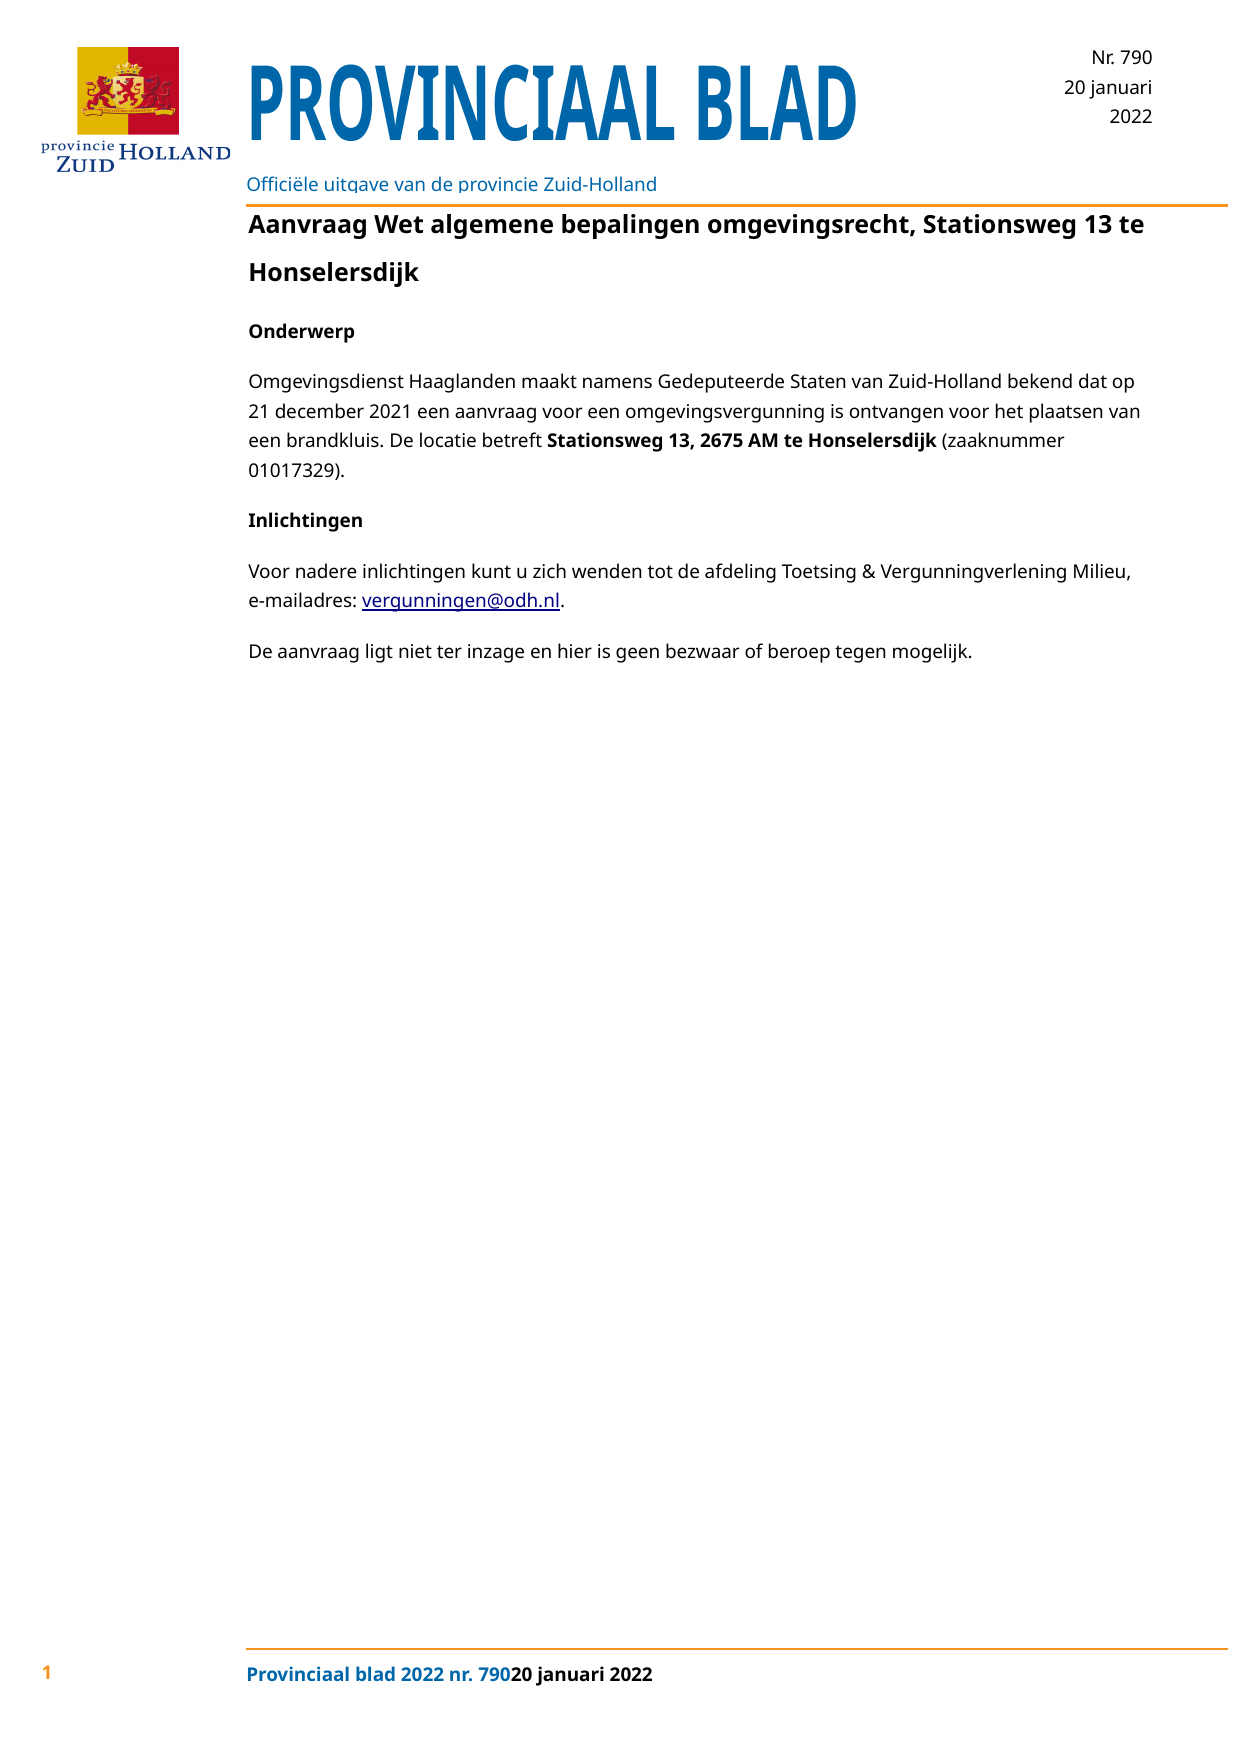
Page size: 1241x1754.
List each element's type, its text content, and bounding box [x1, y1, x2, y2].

text Voor nadere inlichtingen kunt u zich wenden tot de afdeling Toetsing & Vergunningverlening Milieu, e-mailadres: vergunningen@odh.nl. [248, 558, 1152, 613]
text Onderwerp [248, 318, 1152, 344]
picture [41, 47, 231, 172]
text Aanvraag Wet algemene bepalingen omgevingsrecht, Stationsweg 13 te Honselersdijk [248, 207, 1152, 288]
text Omgevingsdienst Haaglanden maakt namens Gedeputeerde Staten van Zuid-Holland bekend dat op 21 december 2021 een aanvraag voor een omgevingsvergunning is ontvangen voor het plaatsen van een brandkluis. De locatie betreft Stationsweg 13, 2675 AM te Honselersdijk (zaaknummer 01017329). [248, 368, 1152, 483]
text Inlichtingen [248, 507, 1152, 533]
text De aanvraag ligt niet ter inzage en hier is geen bezwaar of beroep tegen mogelijk. [248, 638, 1152, 664]
